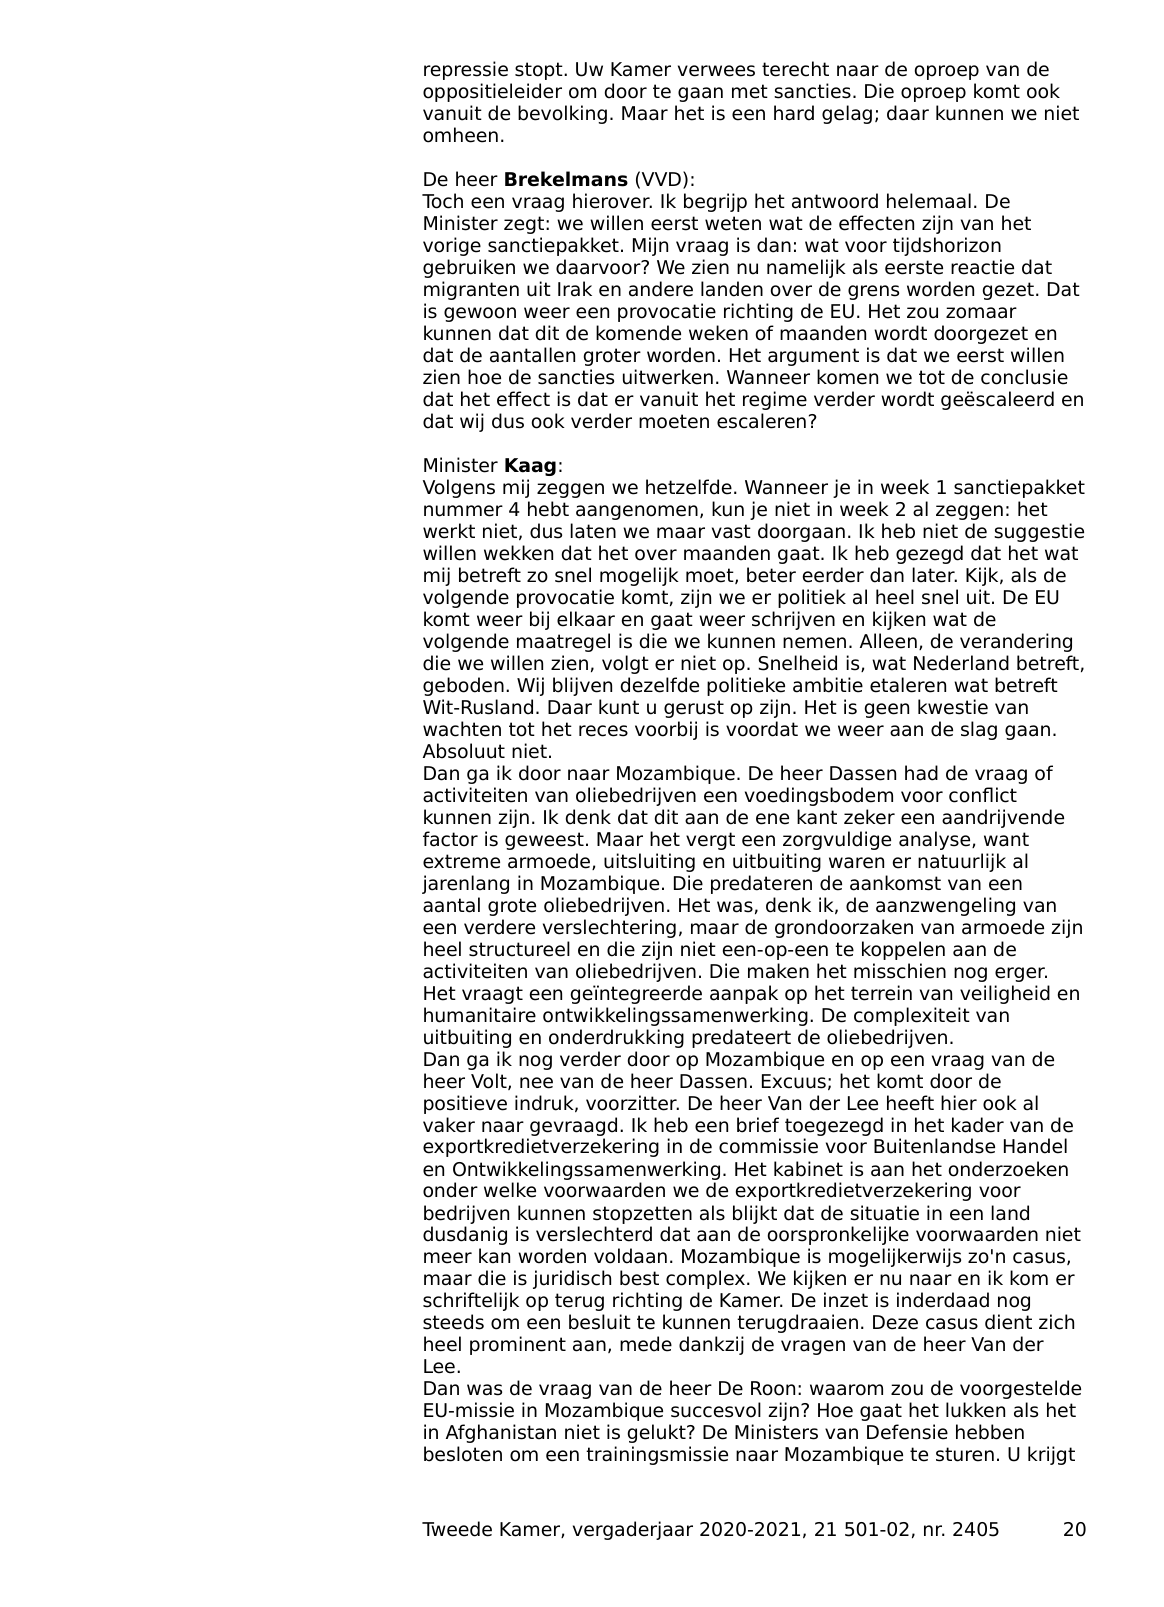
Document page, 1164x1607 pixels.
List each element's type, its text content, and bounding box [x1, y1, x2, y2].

text Minister Kaag: [422, 455, 1087, 477]
text Dan was de vraag van de heer De Roon: waarom zou de voorgestelde EU-missie in Mozambique succesvol zijn? Hoe gaat het lukken als het in Afghanistan niet is gelukt? De Ministers van Defensie hebben besloten om een trainingsmissie naar Mozambique te sturen. U krijgt [422, 1378, 1087, 1466]
text Dan ga ik door naar Mozambique. De heer Dassen had de vraag of activiteiten van oliebedrijven een voedingsbodem voor conflict kunnen zijn. Ik denk dat dit aan de ene kant zeker een aandrijvende factor is geweest. Maar het vergt een zorgvuldige analyse, want extreme armoede, uitsluiting en uitbuiting waren er natuurlijk al jarenlang in Mozambique. Die predateren de aankomst van een aantal grote oliebedrijven. Het was, denk ik, de aanzwengeling van een verdere verslechtering, maar de grondoorzaken van armoede zijn heel structureel en die zijn niet een-op-een te koppelen aan de activiteiten van oliebedrijven. Die maken het misschien nog erger. Het vraagt een geïntegreerde aanpak op het terrein van veiligheid en humanitaire ontwikkelingssamenwerking. De complexiteit van uitbuiting en onderdrukking predateert de oliebedrijven. [422, 763, 1087, 1048]
text Dan ga ik nog verder door op Mozambique en op een vraag van de heer Volt, nee van de heer Dassen. Excuus; het komt door de positieve indruk, voorzitter. De heer Van der Lee heeft hier ook al vaker naar gevraagd. Ik heb een brief toegezegd in het kader van de exportkredietverzekering in de commissie voor Buitenlandse Handel en Ontwikkelingssamenwerking. Het kabinet is aan het onderzoeken onder welke voorwaarden we de exportkredietverzekering voor bedrijven kunnen stopzetten als blijkt dat de situatie in een land dusdanig is verslechterd dat aan de oorspronkelijke voorwaarden niet meer kan worden voldaan. Mozambique is mogelijkerwijs zo'n casus, maar die is juridisch best complex. We kijken er nu naar en ik kom er schriftelijk op terug richting de Kamer. De inzet is inderdaad nog steeds om een besluit te kunnen terugdraaien. Deze casus dient zich heel prominent aan, mede dankzij de vragen van de heer Van der Lee. [422, 1048, 1087, 1378]
text Volgens mij zeggen we hetzelfde. Wanneer je in week 1 sanctiepakket nummer 4 hebt aangenomen, kun je niet in week 2 al zeggen: het werkt niet, dus laten we maar vast doorgaan. Ik heb niet de suggestie willen wekken dat het over maanden gaat. Ik heb gezegd dat het wat mij betreft zo snel mogelijk moet, beter eerder dan later. Kijk, als de volgende provocatie komt, zijn we er politiek al heel snel uit. De EU komt weer bij elkaar en gaat weer schrijven en kijken wat de volgende maatregel is die we kunnen nemen. Alleen, de verandering die we willen zien, volgt er niet op. Snelheid is, wat Nederland betreft, geboden. Wij blijven dezelfde politieke ambitie etaleren wat betreft Wit-Rusland. Daar kunt u gerust op zijn. Het is geen kwestie van wachten tot het reces voorbij is voordat we weer aan de slag gaan. Absoluut niet. [422, 477, 1087, 763]
text repressie stopt. Uw Kamer verwees terecht naar de oproep van de oppositieleider om door te gaan met sancties. Die oproep komt ook vanuit de bevolking. Maar het is een hard gelag; daar kunnen we niet omheen. [422, 59, 1087, 147]
text Toch een vraag hierover. Ik begrijp het antwoord helemaal. De Minister zegt: we willen eerst weten wat de effecten zijn van het vorige sanctiepakket. Mijn vraag is dan: wat voor tijdshorizon gebruiken we daarvoor? We zien nu namelijk als eerste reactie dat migranten uit Irak en andere landen over de grens worden gezet. Dat is gewoon weer een provocatie richting de EU. Het zou zomaar kunnen dat dit de komende weken of maanden wordt doorgezet en dat de aantallen groter worden. Het argument is dat we eerst willen zien hoe de sancties uitwerken. Wanneer komen we tot de conclusie dat het effect is dat er vanuit het regime verder wordt geëscaleerd en dat wij dus ook verder moeten escaleren? [422, 191, 1087, 433]
text De heer Brekelmans (VVD): [422, 169, 1087, 191]
